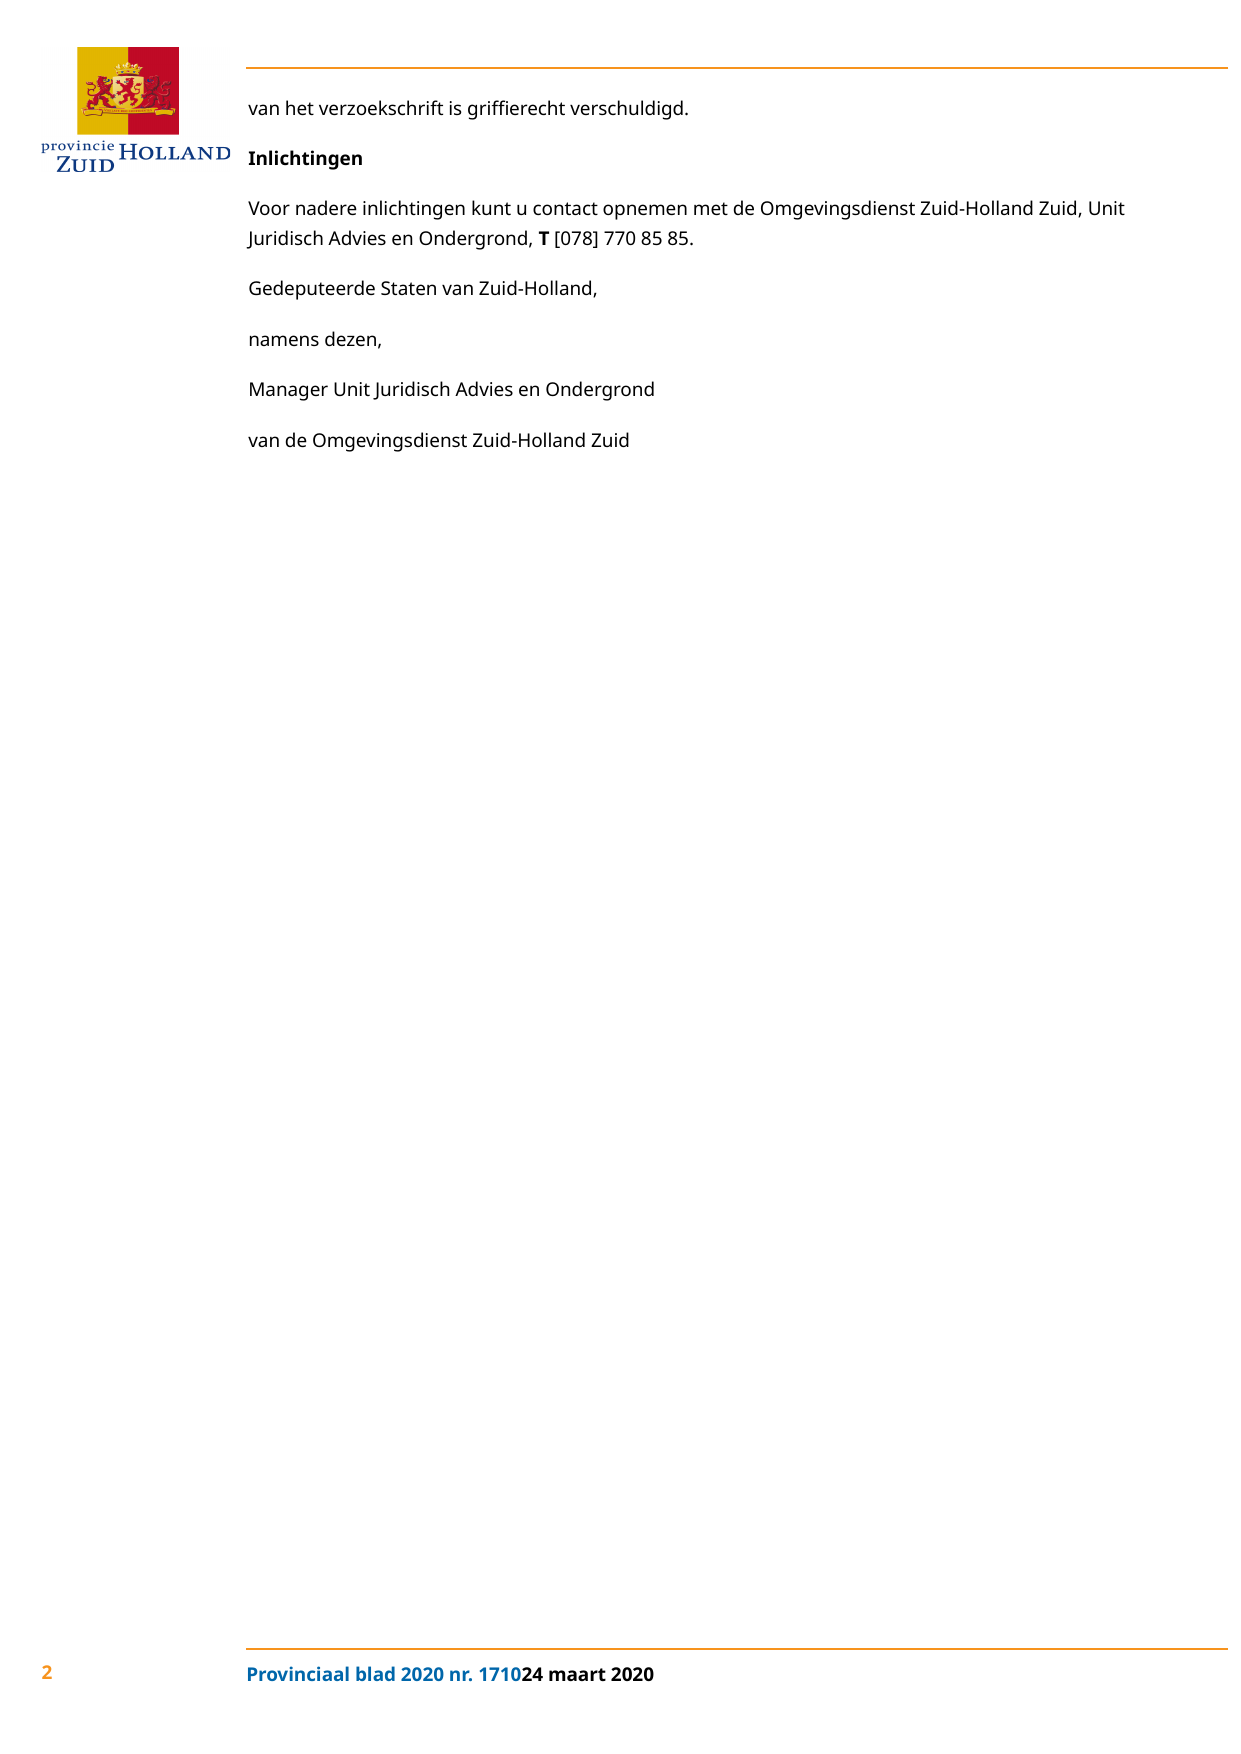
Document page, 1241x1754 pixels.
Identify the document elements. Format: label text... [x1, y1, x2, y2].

text Inlichtingen [248, 145, 1152, 171]
picture [41, 47, 231, 172]
text van het verzoekschrift is griffierecht verschuldigd. [248, 95, 1152, 121]
text namens dezen, [248, 326, 1152, 352]
text Voor nadere inlichtingen kunt u contact opnemen met de Omgevingsdienst Zuid-Holland Zuid, Unit Juridisch Advies en Ondergrond, T [078] 770 85 85. [248, 196, 1152, 251]
text Gedeputeerde Staten van Zuid-Holland, [248, 276, 1152, 301]
text van de Omgevingsdienst Zuid-Holland Zuid [248, 427, 1152, 453]
text Manager Unit Juridisch Advies en Ondergrond [248, 376, 1152, 402]
